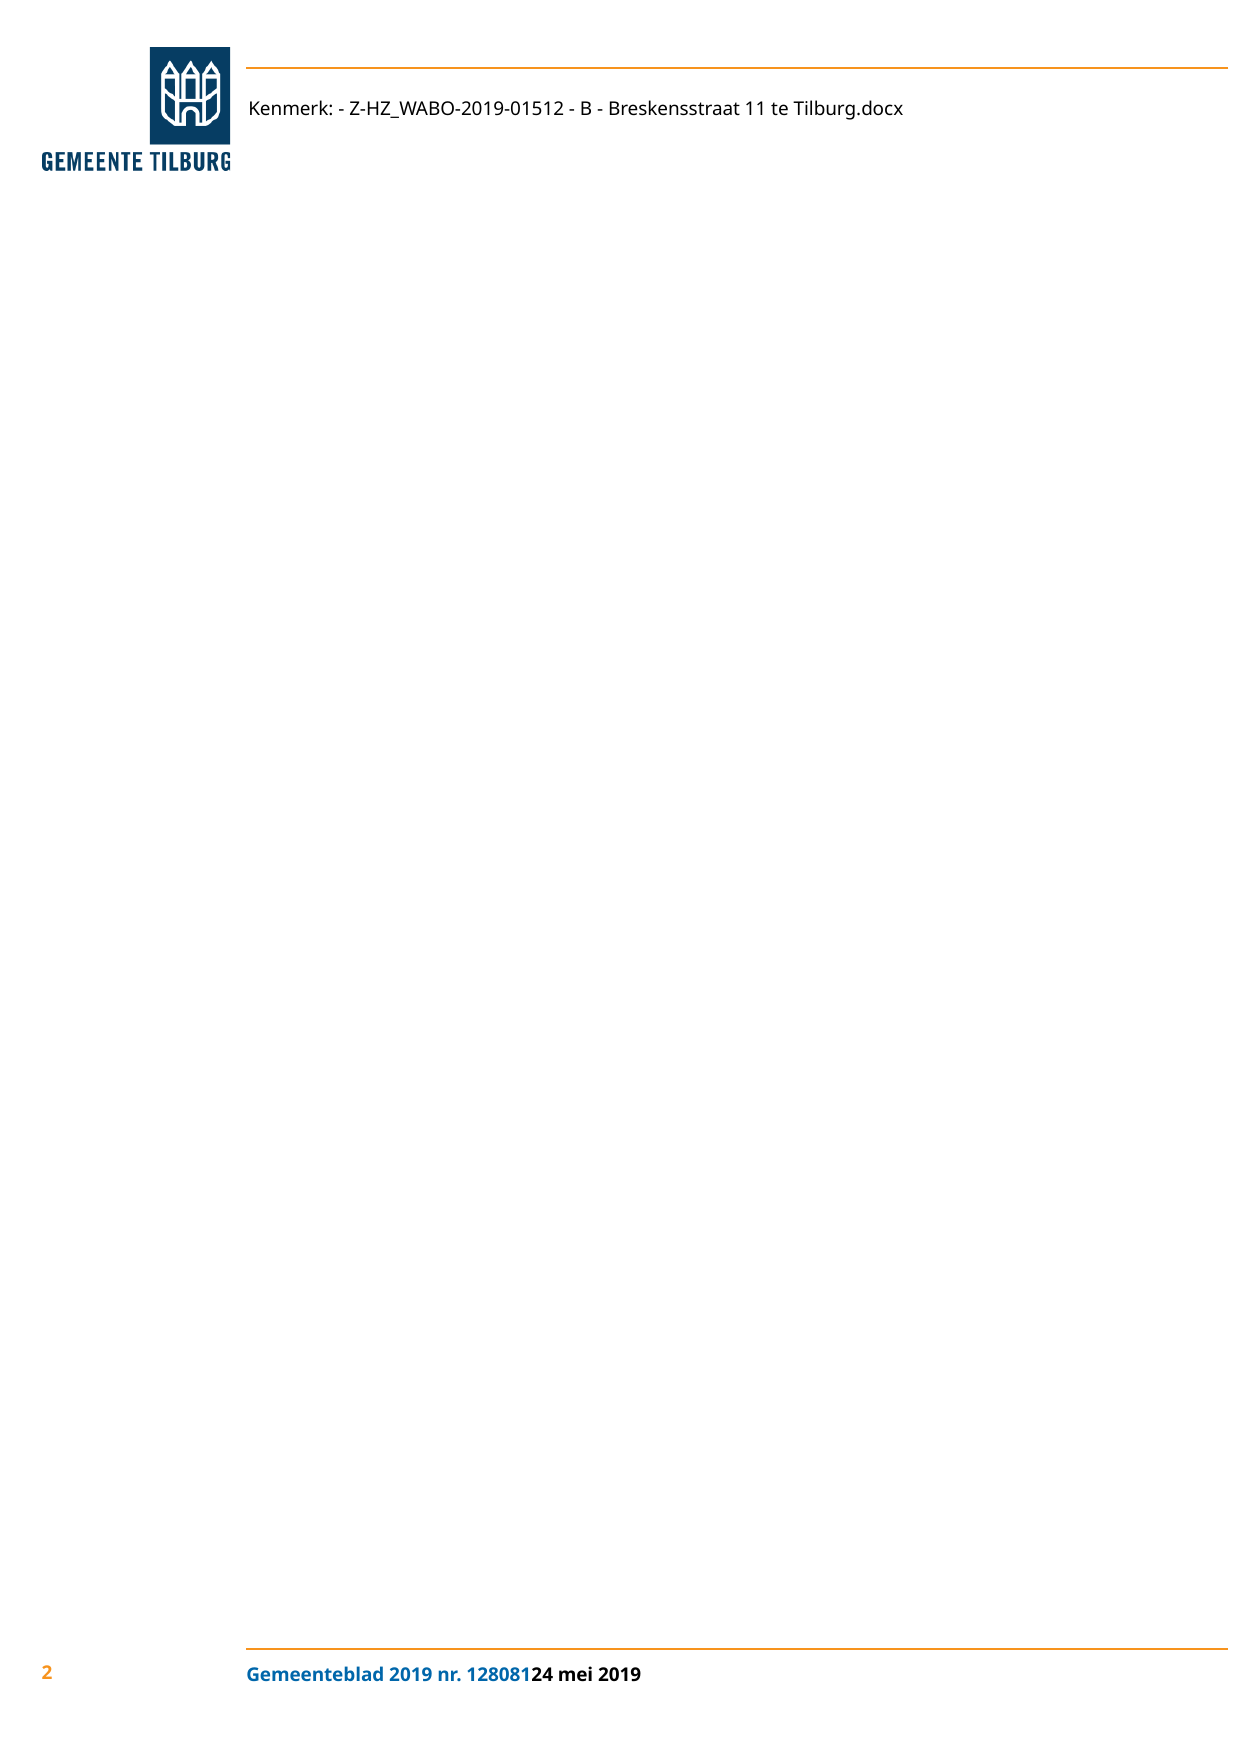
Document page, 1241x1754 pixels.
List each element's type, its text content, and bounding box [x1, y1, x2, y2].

picture [41, 47, 231, 172]
text Kenmerk: - Z-HZ_WABO-2019-01512 - B - Breskensstraat 11 te Tilburg.docx [248, 95, 1152, 121]
